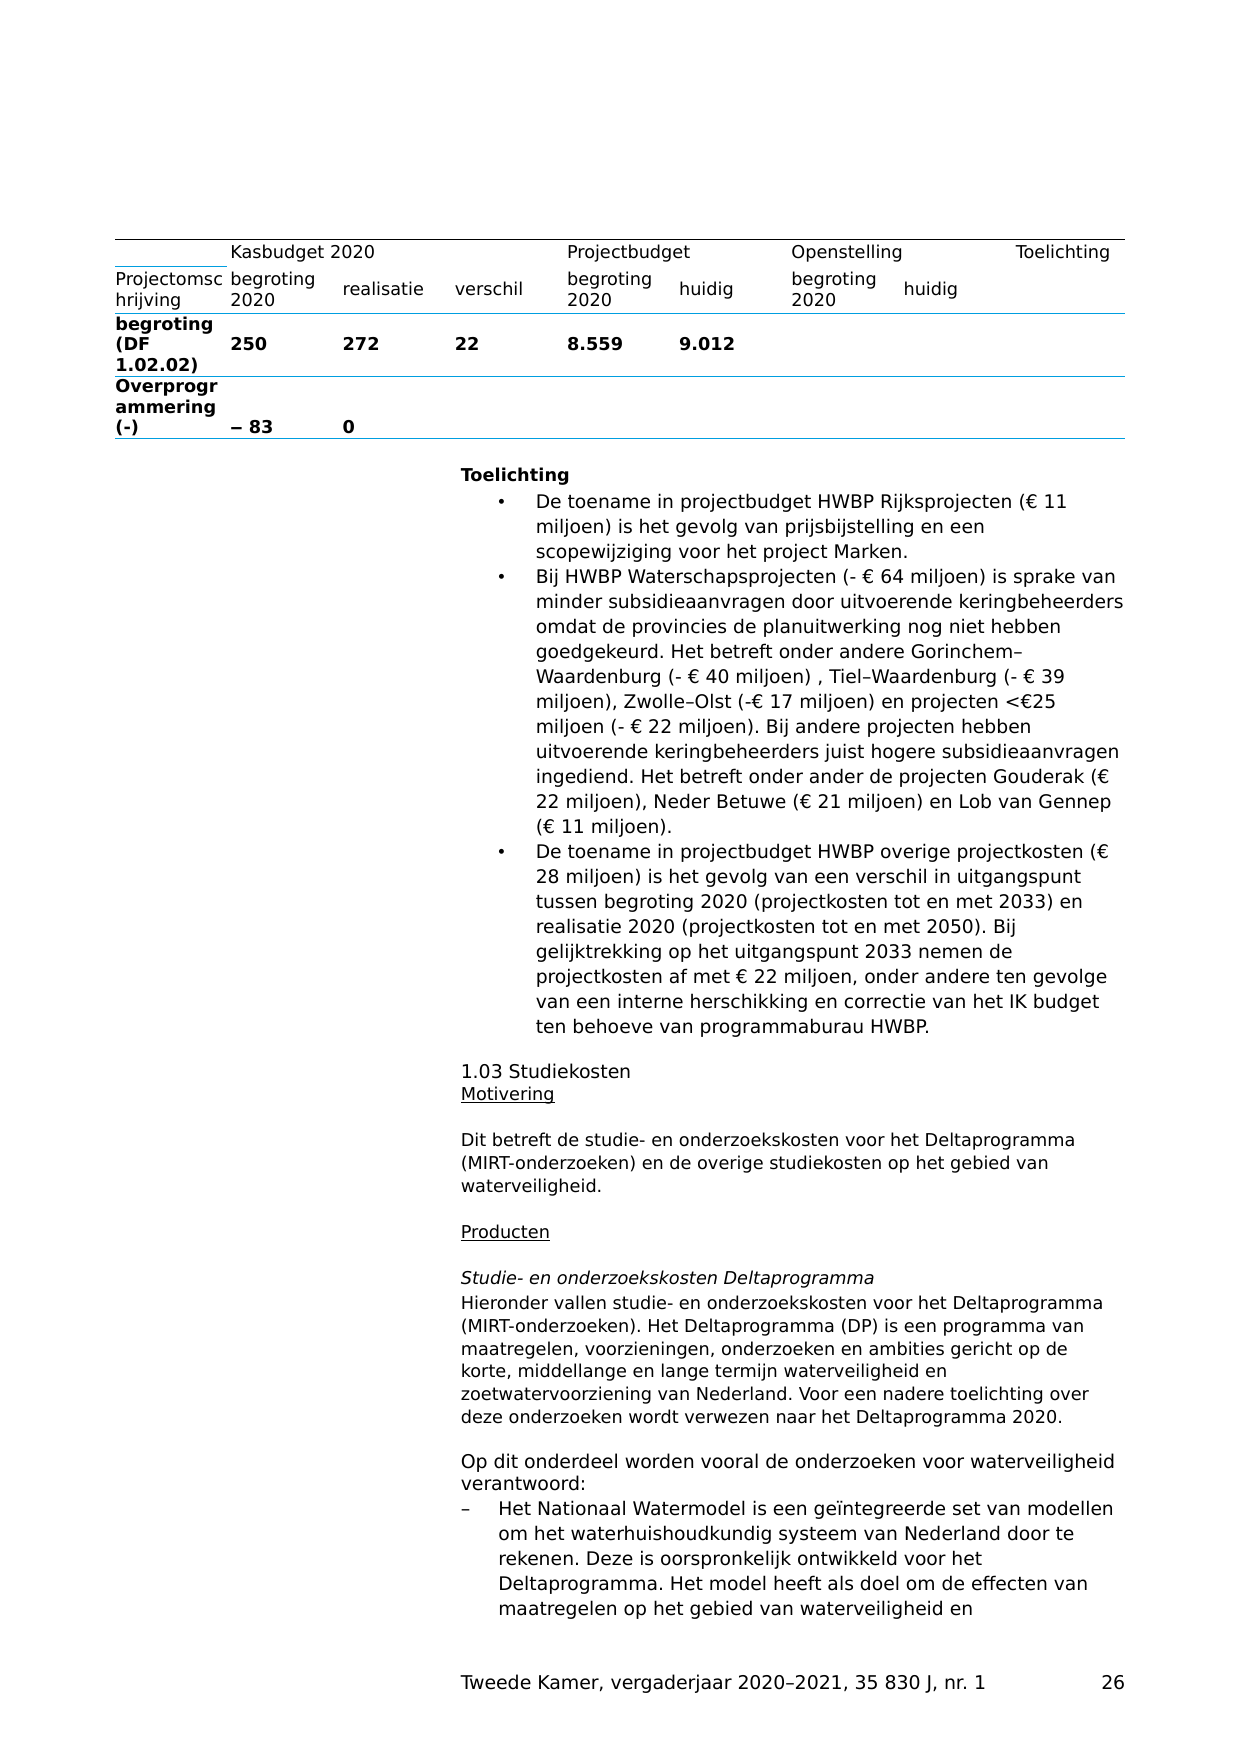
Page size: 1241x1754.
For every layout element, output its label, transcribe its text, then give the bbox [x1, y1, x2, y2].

text Dit betreft de studie- en onderzoekskosten voor het Deltaprogramma (MIRT-onderzoeken) en de overige studiekosten op het gebied van waterveiligheid. [461, 1128, 1125, 1197]
table_cell [788, 377, 900, 438]
table_cell [900, 314, 1013, 376]
table_cell 9.012 [676, 314, 788, 376]
table_cell 0 [340, 377, 452, 438]
text Hieronder vallen studie- en onderzoekskosten voor het Deltaprogramma (MIRT-onderzoeken). Het Deltaprogramma (DP) is een programma van maatregelen, voorzieningen, onderzoeken en ambities gericht op de korte, middellange en lange termijn waterveiligheid en zoetwatervoorziening van Nederland. Voor een nadere toelichting over deze onderzoeken wordt verwezen naar het Deltaprogramma 2020. [461, 1291, 1125, 1428]
table_cell ‒ 83 [227, 377, 339, 438]
table_cell [1013, 314, 1125, 376]
table_cell Overprogrammering (-) [115, 377, 227, 438]
list De toename in projectbudget HWBP Rijksprojecten (€ 11 miljoen) is het gevolg van prijsbijstelling en een scopewijziging voor het project Marken. [498, 488, 1125, 563]
table_cell begroting (DF 1.02.02) [115, 314, 227, 376]
text Motivering [461, 1082, 1125, 1105]
table_cell [1013, 377, 1125, 438]
table_cell 272 [340, 314, 452, 376]
table_cell [452, 377, 564, 438]
table_cell [676, 377, 788, 438]
table_cell Openstelling [788, 240, 1013, 266]
table_cell verschil [452, 266, 564, 313]
table_header Tabel 13 Projectoverzicht realisatieprogramma Overige aanlegprojecten Waterveiligheid (1.02.02) (Bedragen x €1 miljoen) [115, 191, 1125, 239]
list Bij HWBP Waterschapsprojecten (- € 64 miljoen) is sprake van minder subsidieaanvragen door uitvoerende keringbeheerders omdat de provincies de planuitwerking nog niet hebben goedgekeurd. Het betreft onder andere Gorinchem–Waardenburg (- € 40 miljoen) , Tiel–Waardenburg (- € 39 miljoen), Zwolle–Olst (-€ 17 miljoen) en projecten <€25 miljoen (- € 22 miljoen). Bij andere projecten hebben uitvoerende keringbeheerders juist hogere subsidieaanvragen ingediend. Het betreft onder ander de projecten Gouderak (€ 22 miljoen), Neder Betuwe (€ 21 miljoen) en Lob van Gennep (€ 11 miljoen). [498, 563, 1125, 838]
text Producten [461, 1220, 1125, 1243]
table_cell [564, 377, 676, 438]
table_cell huidig [676, 266, 788, 313]
table_cell begroting 2020 [227, 266, 339, 313]
table_cell [900, 377, 1013, 438]
table_cell Kasbudget 2020 [227, 240, 564, 266]
table_cell begroting 2020 [788, 266, 900, 313]
text Studie- en onderzoekskosten Deltaprogramma [461, 1266, 1125, 1289]
table_cell [788, 314, 900, 376]
table_cell 22 [452, 314, 564, 376]
table_cell [1013, 266, 1125, 313]
table_cell realisatie [340, 266, 452, 313]
table_cell 250 [227, 314, 339, 376]
title 1.03 Studiekosten [461, 1061, 1125, 1082]
text Toelichting [461, 463, 1125, 486]
table_cell Projectomschrijving [115, 267, 227, 313]
text Op dit onderdeel worden vooral de onderzoeken voor waterveiligheid verantwoord: [461, 1451, 1125, 1495]
list Het Nationaal Watermodel is een geïntegreerde set van modellen om het waterhuishoudkundig systeem van Nederland door te rekenen. Deze is oorspronkelijk ontwikkeld voor het Deltaprogramma. Het model heeft als doel om de effecten van maatregelen op het gebied van waterveiligheid en [461, 1495, 1125, 1620]
list De toename in projectbudget HWBP overige projectkosten (€ 28 miljoen) is het gevolg van een verschil in uitgangspunt tussen begroting 2020 (projectkosten tot en met 2033) en realisatie 2020 (projectkosten tot en met 2050). Bij gelijktrekking op het uitgangspunt 2033 nemen de projectkosten af met € 22 miljoen, onder andere ten gevolge van een interne herschikking en correctie van het IK budget ten behoeve van programmaburau HWBP. [498, 838, 1125, 1038]
table_cell 8.559 [564, 314, 676, 376]
table_cell Toelichting [1013, 240, 1125, 266]
table_cell huidig [900, 266, 1013, 313]
table_cell Projectbudget [564, 240, 788, 266]
table_cell [115, 240, 227, 266]
table_cell begroting 2020 [564, 266, 676, 313]
